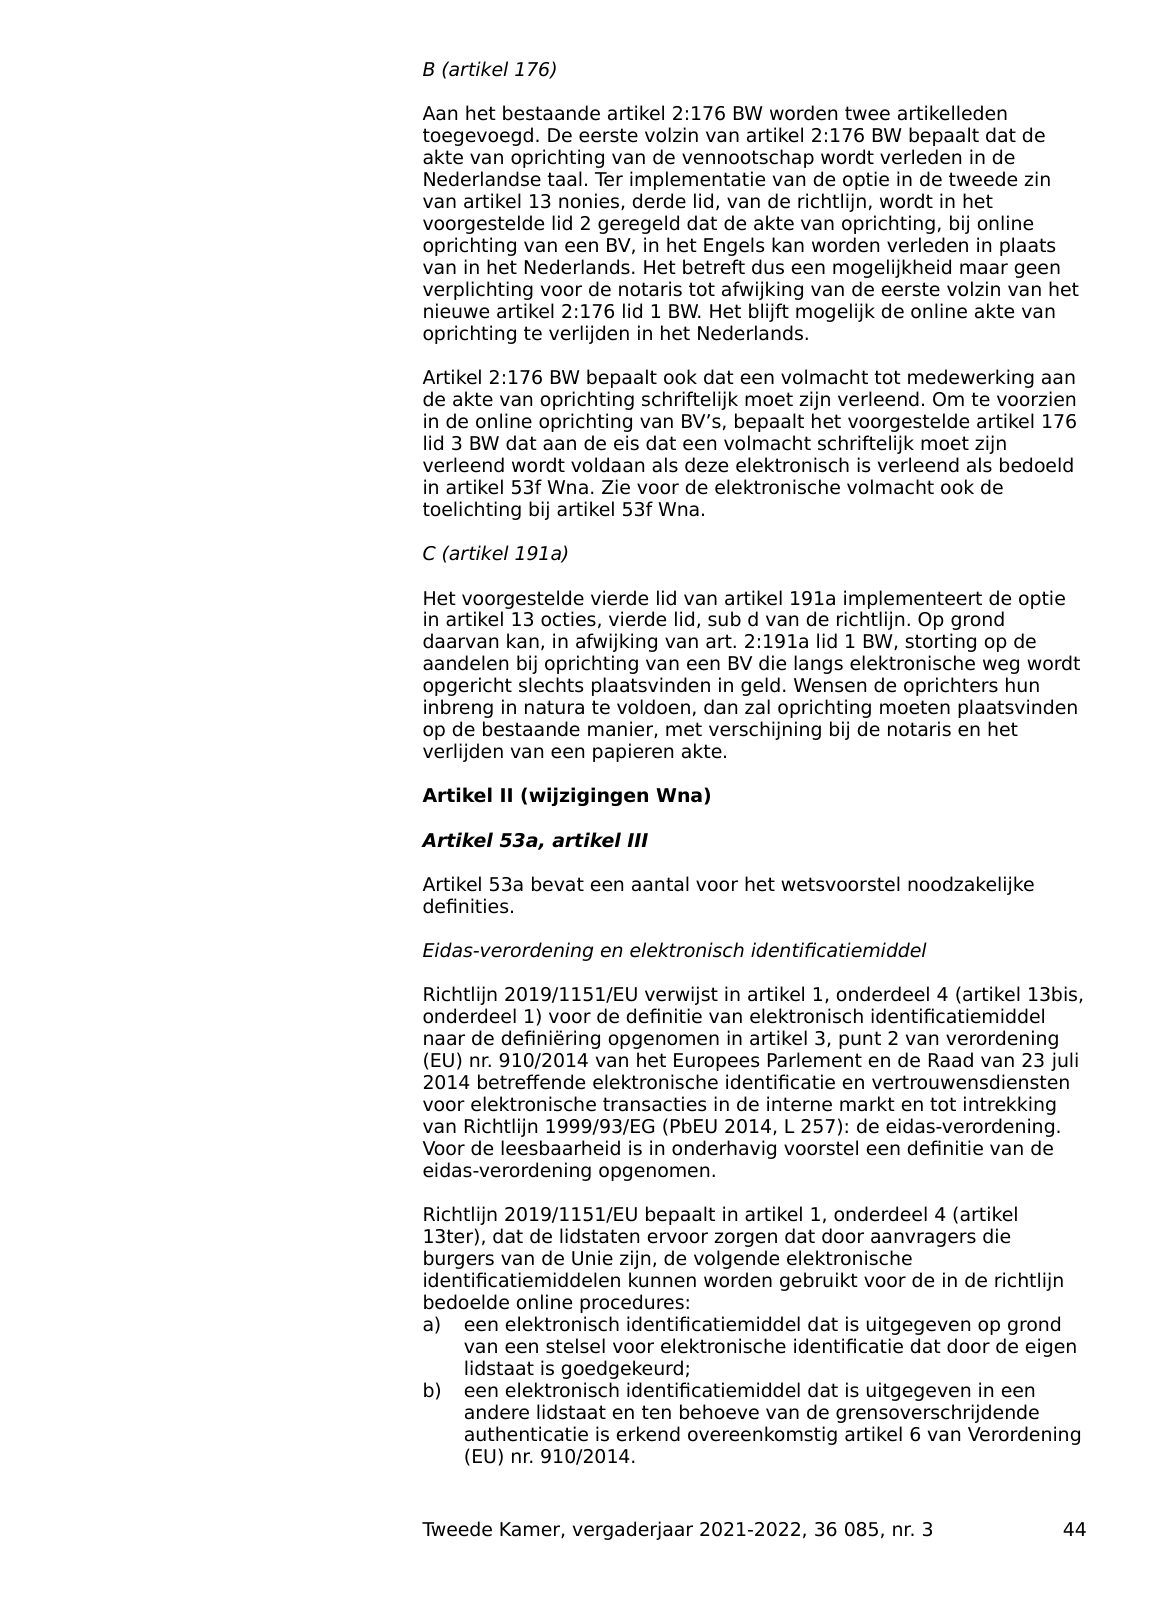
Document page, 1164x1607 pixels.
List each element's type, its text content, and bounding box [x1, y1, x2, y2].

subtitle Artikel 53a, artikel III [422, 829, 1087, 852]
text Aan het bestaande artikel 2:176 BW worden twee artikelleden toegevoegd. De eerste volzin van artikel 2:176 BW bepaalt dat de akte van oprichting van de vennootschap wordt verleden in de Nederlandse taal. Ter implementatie van de optie in de tweede zin van artikel 13 nonies, derde lid, van de richtlijn, wordt in het voorgestelde lid 2 geregeld dat de akte van oprichting, bij online oprichting van een BV, in het Engels kan worden verleden in plaats van in het Nederlands. Het betreft dus een mogelijkheid maar geen verplichting voor de notaris tot afwijking van de eerste volzin van het nieuwe artikel 2:176 lid 1 BW. Het blijft mogelijk de online akte van oprichting te verlijden in het Nederlands. [422, 103, 1087, 345]
subtitle Eidas-verordening en elektronisch identificatiemiddel [422, 940, 1087, 962]
text b) een elektronisch identificatiemiddel dat is uitgegeven in een andere lidstaat en ten behoeve van de grensoverschrijdende authenticatie is erkend overeenkomstig artikel 6 van Verordening (EU) nr. 910/2014. [422, 1380, 1087, 1468]
text Artikel 2:176 BW bepaalt ook dat een volmacht tot medewerking aan de akte van oprichting schriftelijk moet zijn verleend. Om te voorzien in de online oprichting van BV’s, bepaalt het voorgestelde artikel 176 lid 3 BW dat aan de eis dat een volmacht schriftelijk moet zijn verleend wordt voldaan als deze elektronisch is verleend als bedoeld in artikel 53f Wna. Zie voor de elektronische volmacht ook de toelichting bij artikel 53f Wna. [422, 367, 1087, 521]
subtitle Artikel II (wijzigingen Wna) [422, 785, 1087, 807]
subtitle B (artikel 176) [422, 59, 1087, 81]
text Artikel 53a bevat een aantal voor het wetsvoorstel noodzakelijke definities. [422, 874, 1087, 918]
subtitle C (artikel 191a) [422, 543, 1087, 565]
text Het voorgestelde vierde lid van artikel 191a implementeert de optie in artikel 13 octies, vierde lid, sub d van de richtlijn. Op grond daarvan kan, in afwijking van art. 2:191a lid 1 BW, storting op de aandelen bij oprichting van een BV die langs elektronische weg wordt opgericht slechts plaatsvinden in geld. Wensen de oprichters hun inbreng in natura te voldoen, dan zal oprichting moeten plaatsvinden op de bestaande manier, met verschijning bij de notaris en het verlijden van een papieren akte. [422, 587, 1087, 763]
text Richtlijn 2019/1151/EU bepaalt in artikel 1, onderdeel 4 (artikel 13ter), dat de lidstaten ervoor zorgen dat door aanvragers die burgers van de Unie zijn, de volgende elektronische identificatiemiddelen kunnen worden gebruikt voor de in de richtlijn bedoelde online procedures: [422, 1204, 1087, 1314]
text a) een elektronisch identificatiemiddel dat is uitgegeven op grond van een stelsel voor elektronische identificatie dat door de eigen lidstaat is goedgekeurd; [422, 1314, 1087, 1380]
text Richtlijn 2019/1151/EU verwijst in artikel 1, onderdeel 4 (artikel 13bis, onderdeel 1) voor de definitie van elektronisch identificatiemiddel naar de definiëring opgenomen in artikel 3, punt 2 van verordening (EU) nr. 910/2014 van het Europees Parlement en de Raad van 23 juli 2014 betreffende elektronische identificatie en vertrouwensdiensten voor elektronische transacties in de interne markt en tot intrekking van Richtlijn 1999/93/EG (PbEU 2014, L 257): de eidas-verordening. Voor de leesbaarheid is in onderhavig voorstel een definitie van de eidas-verordening opgenomen. [422, 984, 1087, 1182]
